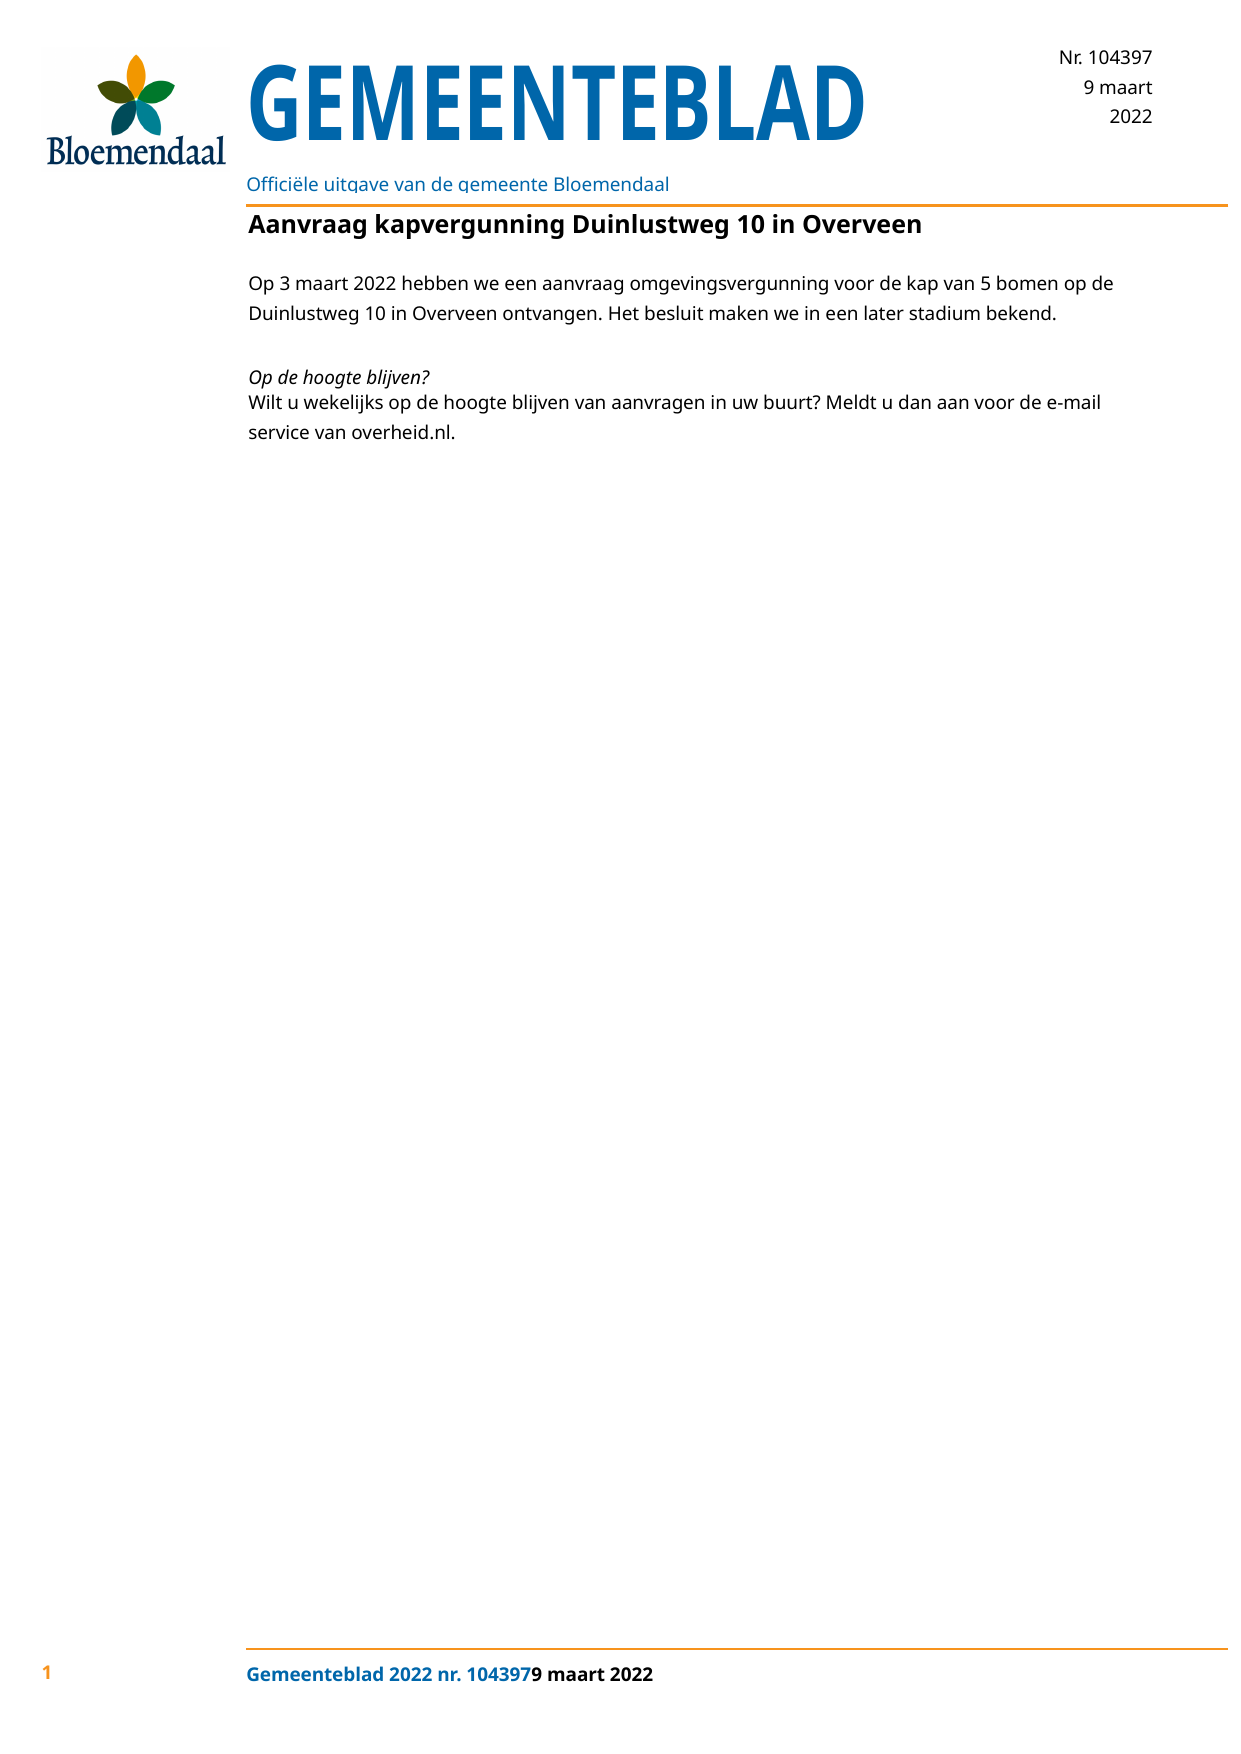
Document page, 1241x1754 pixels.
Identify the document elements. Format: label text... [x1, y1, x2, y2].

text Aanvraag kapvergunning Duinlustweg 10 in Overveen [248, 207, 1152, 241]
text Wilt u wekelijks op de hoogte blijven van aanvragen in uw buurt? Meldt u dan aan voor de e-mail service van overheid.nl. [248, 389, 1152, 445]
text Op 3 maart 2022 hebben we een aanvraag omgevingsvergunning voor de kap van 5 bomen op de Duinlustweg 10 in Overveen ontvangen. Het besluit maken we in een later stadium bekend. [248, 270, 1152, 326]
picture [41, 47, 231, 172]
text Op de hoogte blijven? [248, 364, 1152, 389]
